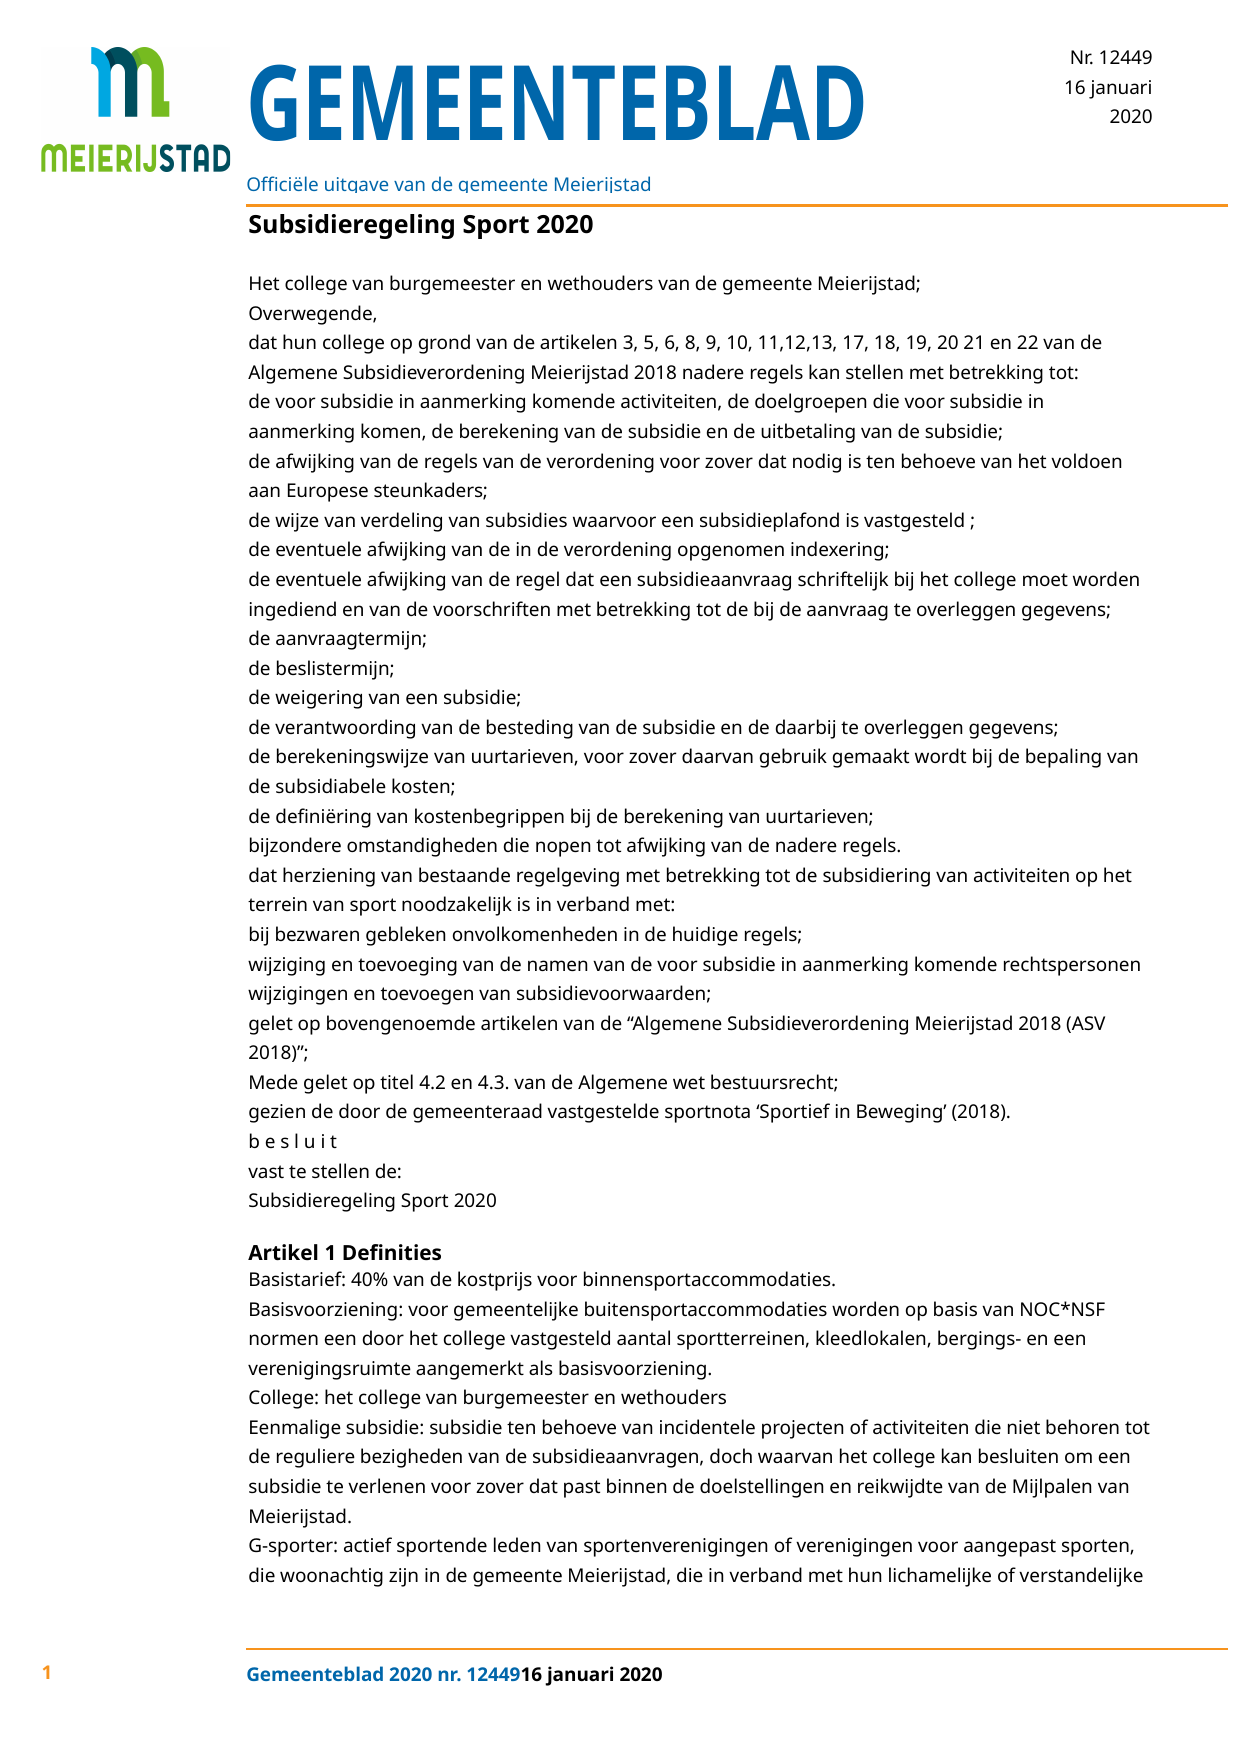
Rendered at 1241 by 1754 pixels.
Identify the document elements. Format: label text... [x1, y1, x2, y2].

text de definiëring van kostenbegrippen bij de berekening van uurtarieven; [248, 803, 1152, 828]
text Overwegende, [248, 300, 1152, 326]
text gelet op bovengenoemde artikelen van de “Algemene Subsidieverordening Meierijstad 2018 (ASV 2018)”; [248, 1010, 1152, 1065]
picture [41, 47, 231, 172]
text Artikel 1 Definities [248, 1238, 1152, 1266]
text de afwijking van de regels van de verordening voor zover dat nodig is ten behoeve van het voldoen aan Europese steunkaders; [248, 448, 1152, 503]
text gezien de door de gemeenteraad vastgestelde sportnota ‘Sportief in Beweging’ (2018). [248, 1099, 1152, 1124]
text Het college van burgemeester en wethouders van de gemeente Meierijstad; [248, 270, 1152, 296]
text de berekeningswijze van uurtarieven, voor zover daarvan gebruik gemaakt wordt bij de bepaling van de subsidiabele kosten; [248, 744, 1152, 799]
text Subsidieregeling Sport 2020 [248, 207, 1152, 241]
text de weigering van een subsidie; [248, 684, 1152, 710]
text de wijze van verdeling van subsidies waarvoor een subsidieplafond is vastgesteld ; [248, 507, 1152, 533]
text bijzondere omstandigheden die nopen tot afwijking van de nadere regels. [248, 832, 1152, 858]
text College: het college van burgemeester en wethouders [248, 1384, 1152, 1410]
text wijziging en toevoeging van de namen van de voor subsidie in aanmerking komende rechtspersonen [248, 951, 1152, 976]
text dat herziening van bestaande regelgeving met betrekking tot de subsidiering van activiteiten op het terrein van sport noodzakelijk is in verband met: [248, 862, 1152, 917]
text wijzigingen en toevoegen van subsidievoorwaarden; [248, 980, 1152, 1006]
text Mede gelet op titel 4.2 en 4.3. van de Algemene wet bestuursrecht; [248, 1069, 1152, 1095]
text de verantwoording van de besteding van de subsidie en de daarbij te overleggen gegevens; [248, 714, 1152, 740]
text Eenmalige subsidie: subsidie ten behoeve van incidentele projecten of activiteiten die niet behoren tot de reguliere bezigheden van de subsidieaanvragen, doch waarvan het college kan besluiten om een subsidie te verlenen voor zover dat past binnen de doelstellingen en reikwijdte van de Mijlpalen van Meierijstad. [248, 1414, 1152, 1529]
text de beslistermijn; [248, 655, 1152, 681]
text vast te stellen de: [248, 1158, 1152, 1183]
text G-sporter: actief sportende leden van sportenverenigingen of verenigingen voor aangepast sporten, die woonachtig zijn in de gemeente Meierijstad, die in verband met hun lichamelijke of verstandelijke [248, 1532, 1152, 1588]
text de eventuele afwijking van de regel dat een subsidieaanvraag schriftelijk bij het college moet worden ingediend en van de voorschriften met betrekking tot de bij de aanvraag te overleggen gegevens; [248, 566, 1152, 621]
text Basisvoorziening: voor gemeentelijke buitensportaccommodaties worden op basis van NOC*NSF normen een door het college vastgesteld aantal sportterreinen, kleedlokalen, bergings- en een verenigingsruimte aangemerkt als basisvoorziening. [248, 1296, 1152, 1381]
text de eventuele afwijking van de in de verordening opgenomen indexering; [248, 537, 1152, 562]
text b e s l u i t [248, 1128, 1152, 1154]
text de voor subsidie in aanmerking komende activiteiten, de doelgroepen die voor subsidie in aanmerking komen, de berekening van de subsidie en de uitbetaling van de subsidie; [248, 389, 1152, 444]
text dat hun college op grond van de artikelen 3, 5, 6, 8, 9, 10, 11,12,13, 17, 18, 19, 20 21 en 22 van de Algemene Subsidieverordening Meierijstad 2018 nadere regels kan stellen met betrekking tot: [248, 329, 1152, 385]
text Basistarief: 40% van de kostprijs voor binnensportaccommodaties. [248, 1266, 1152, 1292]
text de aanvraagtermijn; [248, 625, 1152, 651]
text Subsidieregeling Sport 2020 [248, 1187, 1152, 1213]
text bij bezwaren gebleken onvolkomenheden in de huidige regels; [248, 921, 1152, 947]
